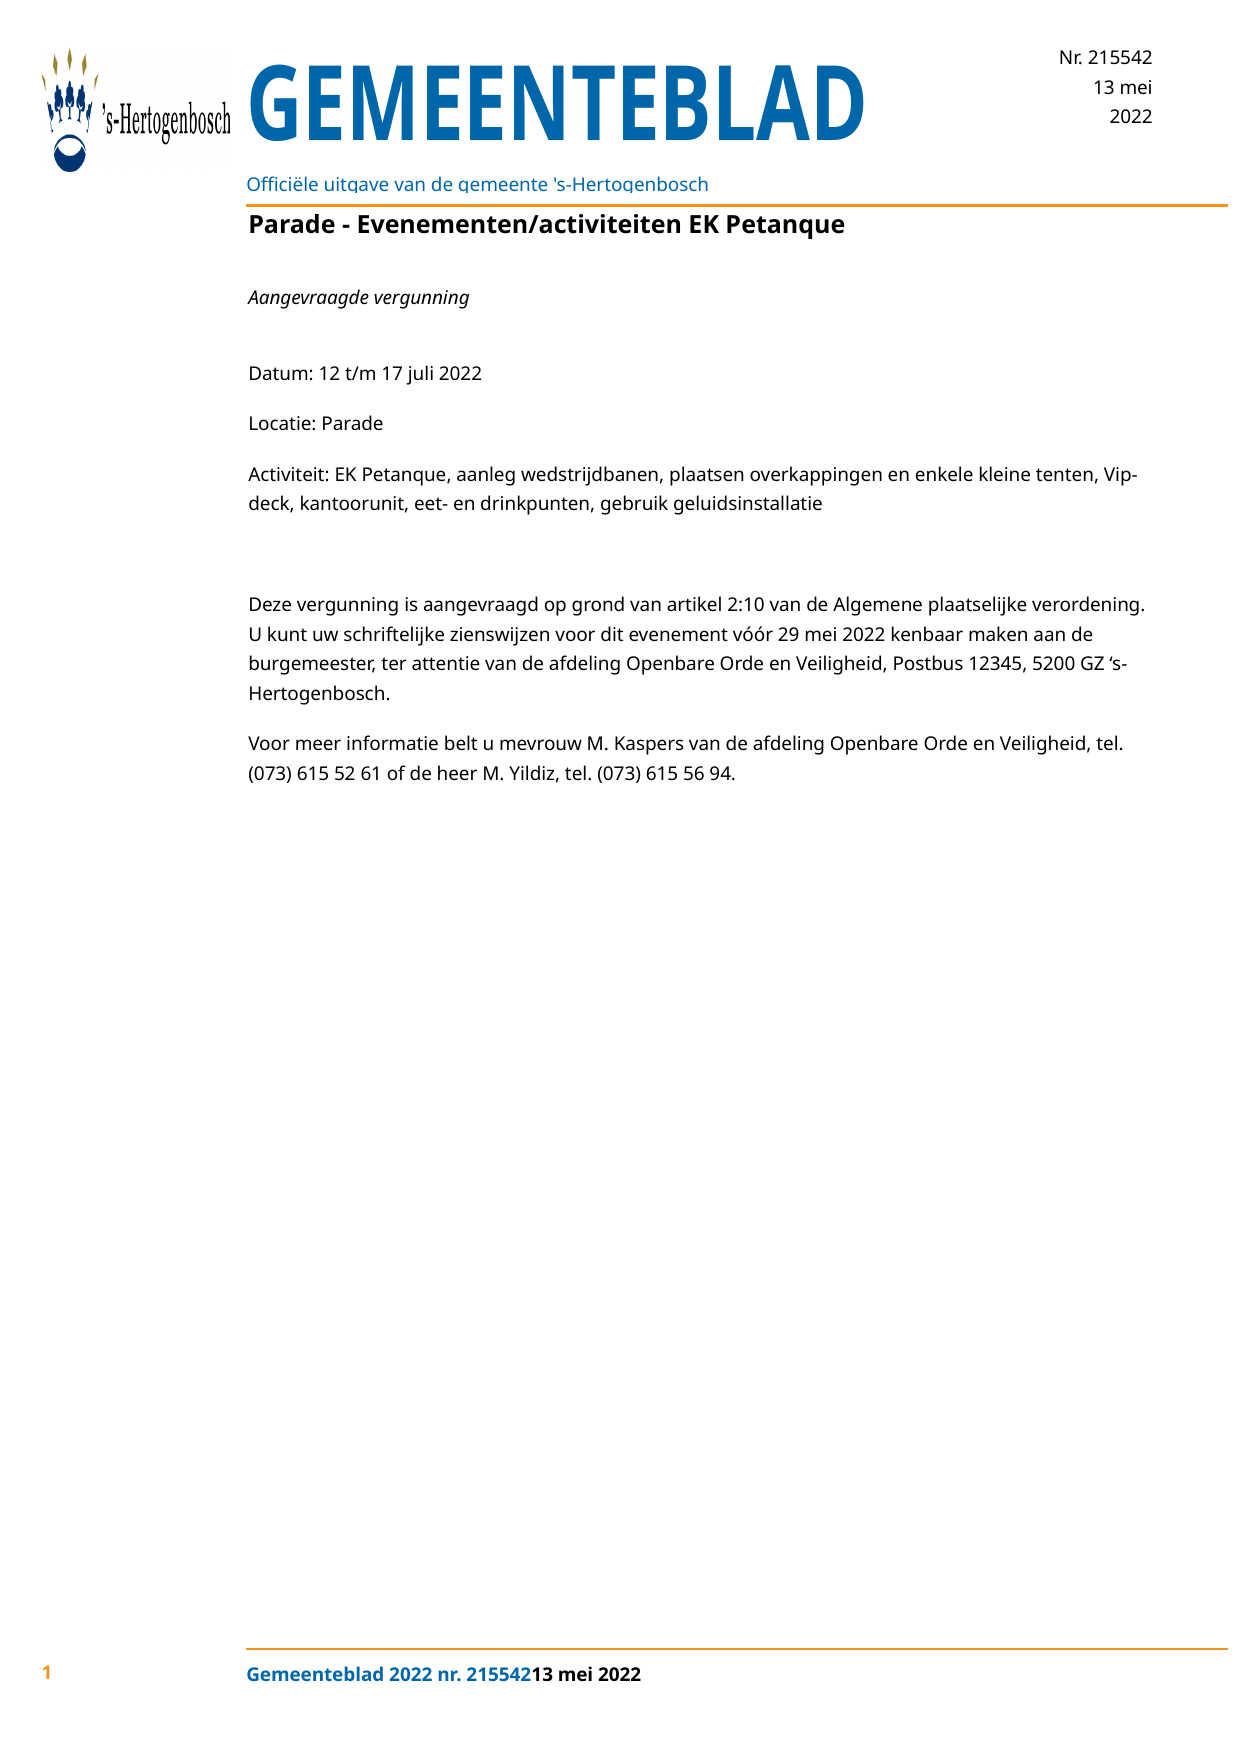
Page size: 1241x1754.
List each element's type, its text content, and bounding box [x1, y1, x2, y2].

text Locatie: Parade [248, 410, 1152, 436]
text Voor meer informatie belt u mevrouw M. Kaspers van de afdeling Openbare Orde en Veiligheid, tel. (073) 615 52 61 of de heer M. Yildiz, tel. (073) 615 56 94. [248, 730, 1152, 786]
text Aangevraagde vergunning [248, 284, 1152, 309]
text Datum: 12 t/m 17 juli 2022 [248, 360, 1152, 386]
text Deze vergunning is aangevraagd op grond van artikel 2:10 van de Algemene plaatselijke verordening. U kunt uw schriftelijke zienswijzen voor dit evenement vóór 29 mei 2022 kenbaar maken aan de burgemeester, ter attentie van de afdeling Openbare Orde en Veiligheid, Postbus 12345, 5200 GZ ‘s-Hertogenbosch. [248, 591, 1152, 706]
text Activiteit: EK Petanque, aanleg wedstrijdbanen, plaatsen overkappingen en enkele kleine tenten, Vip-deck, kantoorunit, eet- en drinkpunten, gebruik geluidsinstallatie [248, 461, 1152, 516]
picture [41, 47, 231, 172]
text Parade - Evenementen/activiteiten EK Petanque [248, 207, 1152, 241]
